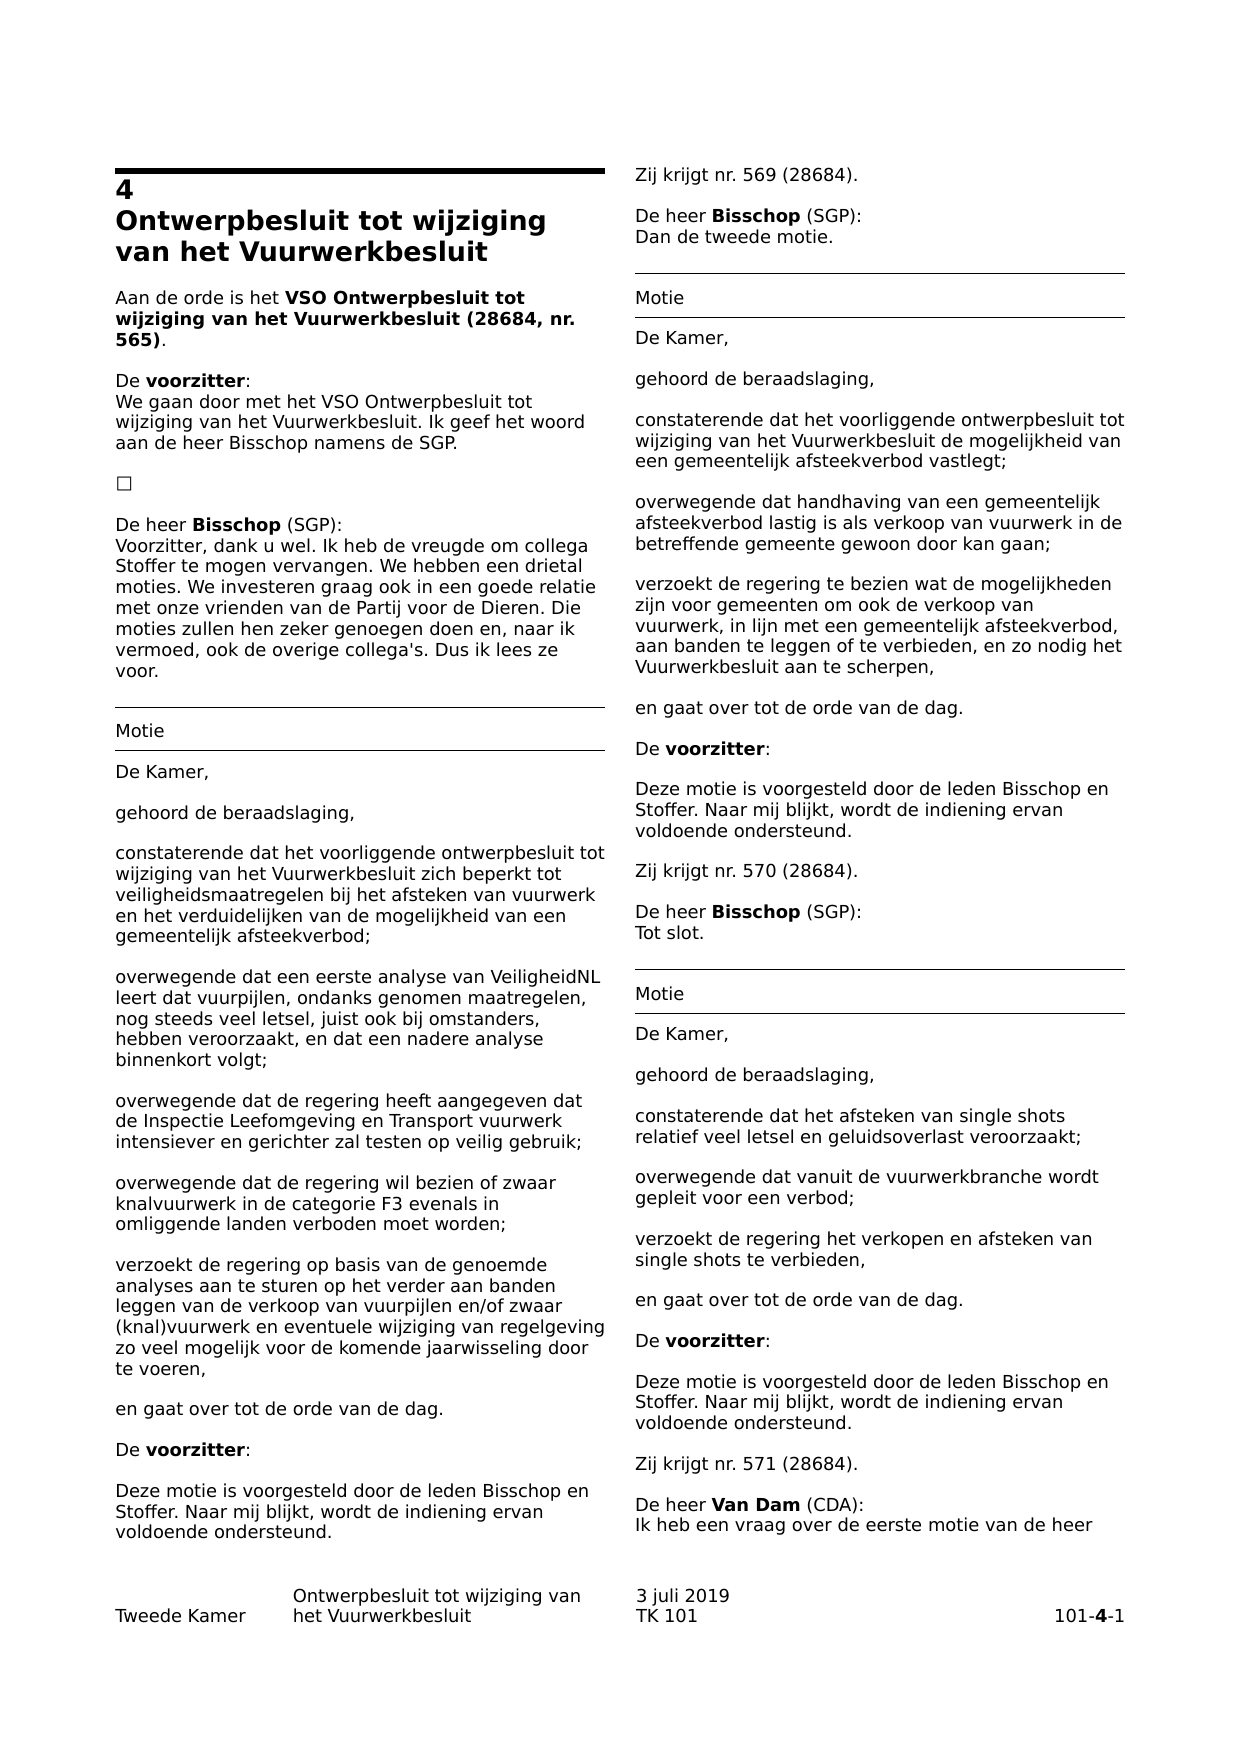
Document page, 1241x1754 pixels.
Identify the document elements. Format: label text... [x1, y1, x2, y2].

text Ik heb een vraag over de eerste motie van de heer [635, 1515, 1125, 1536]
text overwegende dat vanuit de vuurwerkbranche wordt gepleit voor een verbod; [635, 1167, 1125, 1209]
text overwegende dat de regering wil bezien of zwaar knalvuurwerk in de categorie F3 evenals in omliggende landen verboden moet worden; [115, 1173, 605, 1235]
text Zij krijgt nr. 569 (28684). [635, 165, 1125, 186]
text overwegende dat de regering heeft aangegeven dat de Inspectie Leefomgeving en Transport vuurwerk intensiever en gerichter zal testen op veilig gebruik; [115, 1091, 605, 1153]
text De voorzitter: [115, 1440, 605, 1461]
text De voorzitter: [635, 1331, 1125, 1352]
text constaterende dat het afsteken van single shots relatief veel letsel en geluidsoverlast veroorzaakt; [635, 1106, 1125, 1147]
text Aan de orde is het VSO Ontwerpbesluit tot wijziging van het Vuurwerkbesluit (28684, nr. 565). [115, 288, 605, 351]
text gehoord de beraadslaging, [635, 369, 1125, 390]
text ⬜ [115, 474, 605, 494]
text Voorzitter, dank u wel. Ik heb de vreugde om collega Stoffer te mogen vervangen. We hebben een drietal moties. We investeren graag ook in een goede relatie met onze vrienden van de Partij voor de Dieren. Die moties zullen hen zeker genoegen doen en, naar ik vermoed, ook de overige collega's. Dus ik lees ze voor. [115, 535, 605, 681]
text De heer Bisschop (SGP): [635, 206, 1125, 227]
text Dan de tweede motie. [635, 227, 1125, 248]
text Motie [635, 983, 1125, 1004]
text De Kamer, [635, 1024, 1125, 1045]
text en gaat over tot de orde van de dag. [635, 698, 1125, 718]
text De Kamer, [115, 762, 605, 782]
text De Kamer, [635, 328, 1125, 349]
text overwegende dat handhaving van een gemeentelijk afsteekverbod lastig is als verkoop van vuurwerk in de betreffende gemeente gewoon door kan gaan; [635, 492, 1125, 554]
text constaterende dat het voorliggende ontwerpbesluit tot wijziging van het Vuurwerkbesluit zich beperkt tot veiligheidsmaatregelen bij het afsteken van vuurwerk en het verduidelijken van de mogelijkheid van een gemeentelijk afsteekverbod; [115, 843, 605, 947]
text De heer Bisschop (SGP): [115, 514, 605, 535]
text Deze motie is voorgesteld door de leden Bisschop en Stoffer. Naar mij blijkt, wordt de indiening ervan voldoende ondersteund. [635, 1372, 1125, 1434]
text De voorzitter: [635, 738, 1125, 759]
text constaterende dat het voorliggende ontwerpbesluit tot wijziging van het Vuurwerkbesluit de mogelijkheid van een gemeentelijk afsteekverbod vastlegt; [635, 410, 1125, 472]
text We gaan door met het VSO Ontwerpbesluit tot wijziging van het Vuurwerkbesluit. Ik geef het woord aan de heer Bisschop namens de SGP. [115, 391, 605, 454]
text De heer Bisschop (SGP): [635, 902, 1125, 923]
text verzoekt de regering te bezien wat de mogelijkheden zijn voor gemeenten om ook de verkoop van vuurwerk, in lijn met een gemeentelijk afsteekverbod, aan banden te leggen of te verbieden, en zo nodig het Vuurwerkbesluit aan te scherpen, [635, 574, 1125, 678]
text Deze motie is voorgesteld door de leden Bisschop en Stoffer. Naar mij blijkt, wordt de indiening ervan voldoende ondersteund. [115, 1481, 605, 1543]
text Tot slot. [635, 923, 1125, 944]
text Zij krijgt nr. 571 (28684). [635, 1454, 1125, 1474]
text verzoekt de regering op basis van de genoemde analyses aan te sturen op het verder aan banden leggen van de verkoop van vuurpijlen en/of zwaar (knal)vuurwerk en eventuele wijziging van regelgeving zo veel mogelijk voor de komende jaarwisseling door te voeren, [115, 1255, 605, 1379]
text De heer Van Dam (CDA): [635, 1494, 1125, 1515]
text en gaat over tot de orde van de dag. [115, 1399, 605, 1420]
title 4 Ontwerpbesluit tot wijziging van het Vuurwerkbesluit [115, 174, 605, 268]
text Zij krijgt nr. 570 (28684). [635, 861, 1125, 882]
text en gaat over tot de orde van de dag. [635, 1290, 1125, 1311]
text gehoord de beraadslaging, [635, 1065, 1125, 1086]
text Motie [635, 287, 1125, 308]
text gehoord de beraadslaging, [115, 802, 605, 823]
text verzoekt de regering het verkopen en afsteken van single shots te verbieden, [635, 1229, 1125, 1270]
text Deze motie is voorgesteld door de leden Bisschop en Stoffer. Naar mij blijkt, wordt de indiening ervan voldoende ondersteund. [635, 779, 1125, 841]
text overwegende dat een eerste analyse van VeiligheidNL leert dat vuurpijlen, ondanks genomen maatregelen, nog steeds veel letsel, juist ook bij omstanders, hebben veroorzaakt, en dat een nadere analyse binnenkort volgt; [115, 967, 605, 1071]
text Motie [115, 721, 605, 742]
text De voorzitter: [115, 371, 605, 391]
